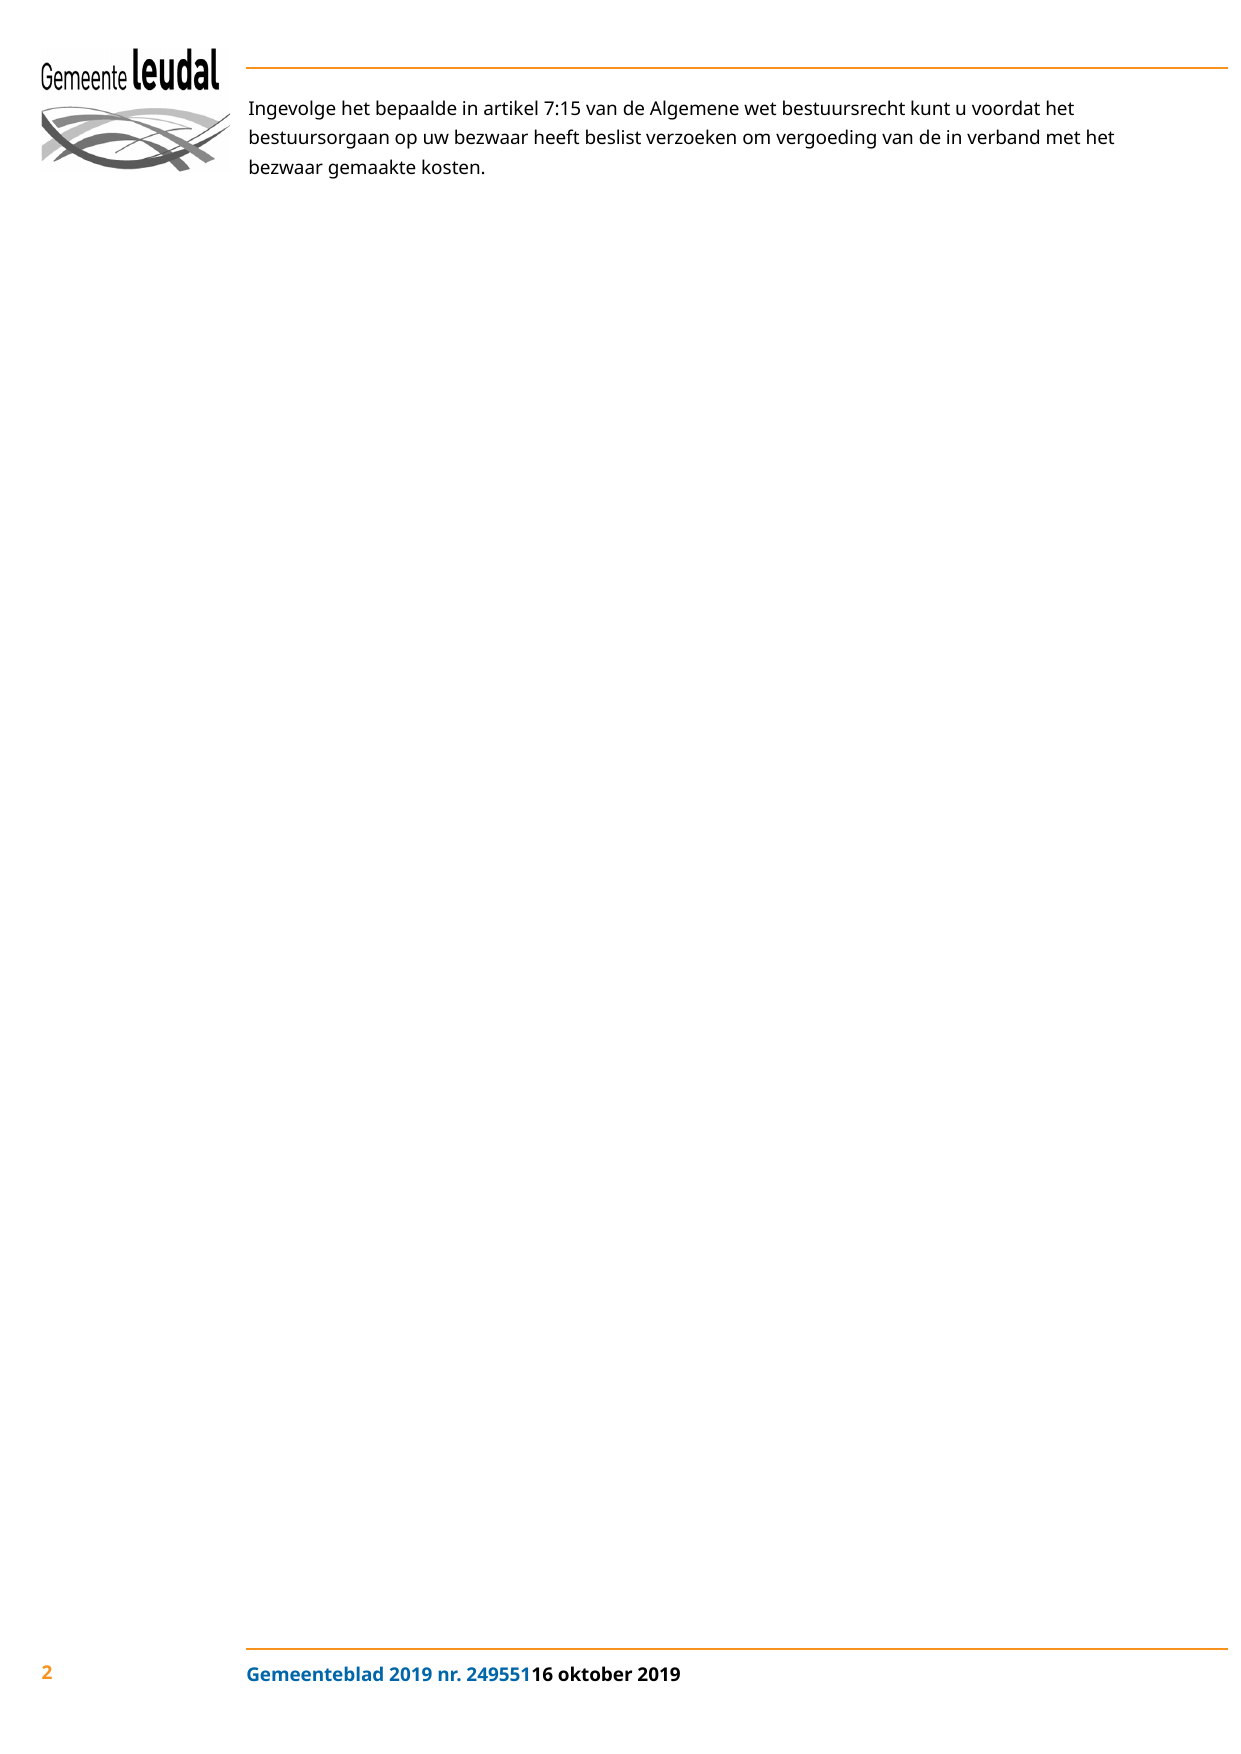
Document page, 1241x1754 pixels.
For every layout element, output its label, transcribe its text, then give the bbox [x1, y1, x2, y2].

text Ingevolge het bepaalde in artikel 7:15 van de Algemene wet bestuursrecht kunt u voordat het bestuursorgaan op uw bezwaar heeft beslist verzoeken om vergoeding van de in verband met het bezwaar gemaakte kosten. [248, 95, 1152, 180]
picture [41, 47, 231, 172]
